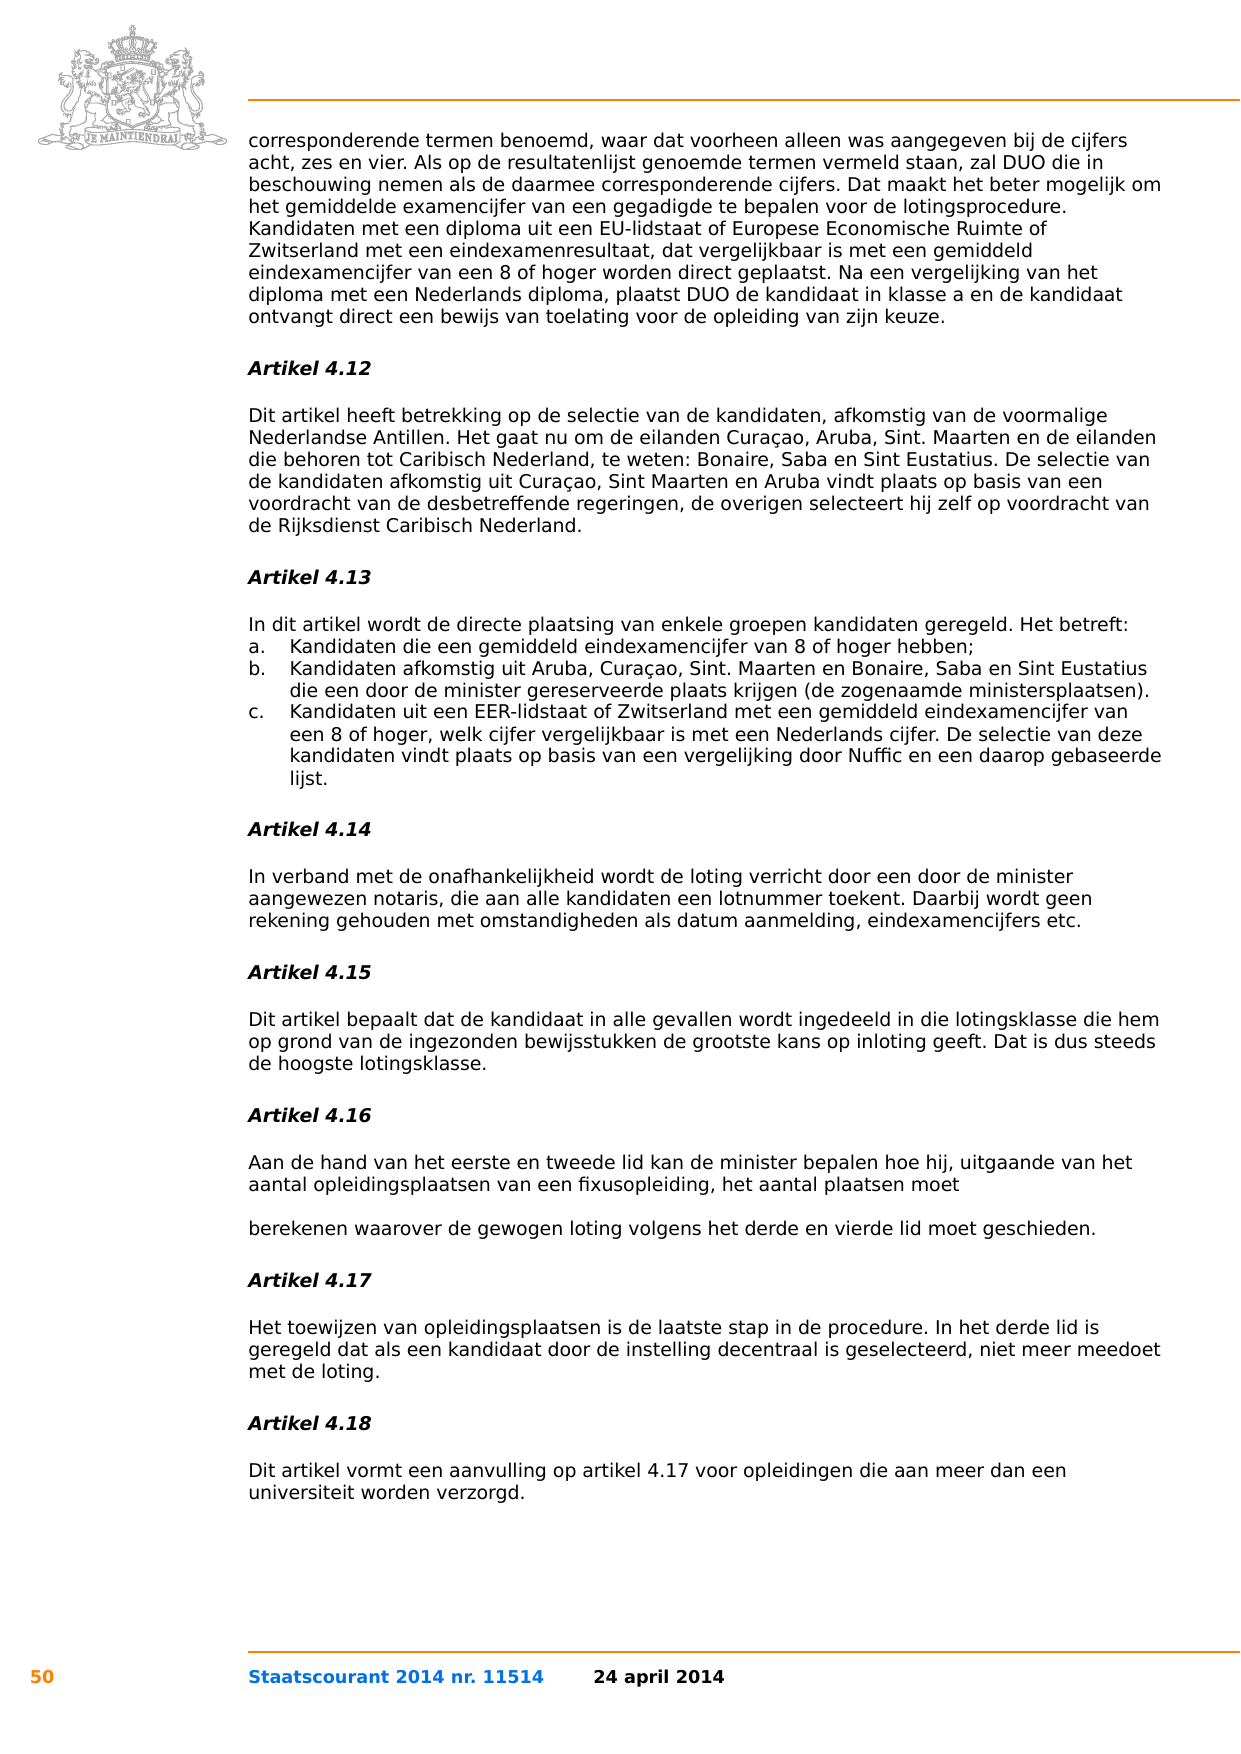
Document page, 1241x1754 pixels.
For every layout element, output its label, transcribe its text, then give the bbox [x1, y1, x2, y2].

text a. Kandidaten die een gemiddeld eindexamencijfer van 8 of hoger hebben; [248, 636, 1163, 657]
picture [38, 25, 227, 150]
text Aan de hand van het eerste en tweede lid kan de minister bepalen hoe hij, uitgaande van het aantal opleidingsplaatsen van een fixusopleiding, het aantal plaatsen moet [248, 1152, 1163, 1196]
text Dit artikel bepaalt dat de kandidaat in alle gevallen wordt ingedeeld in die lotingsklasse die hem op grond van de ingezonden bewijsstukken de grootste kans op inloting geeft. Dat is dus steeds de hoogste lotingsklasse. [248, 1009, 1163, 1075]
text corresponderende termen benoemd, waar dat voorheen alleen was aangegeven bij de cijfers acht, zes en vier. Als op de resultatenlijst genoemde termen vermeld staan, zal DUO die in beschouwing nemen als de daarmee corresponderende cijfers. Dat maakt het beter mogelijk om het gemiddelde examencijfer van een gegadigde te bepalen voor de lotingsprocedure. Kandidaten met een diploma uit een EU-lidstaat of Europese Economische Ruimte of Zwitserland met een eindexamenresultaat, dat vergelijkbaar is met een gemiddeld eindexamencijfer van een 8 of hoger worden direct geplaatst. Na een vergelijking van het diploma met een Nederlands diploma, plaatst DUO de kandidaat in klasse a en de kandidaat ontvangt direct een bewijs van toelating voor de opleiding van zijn keuze. [248, 130, 1163, 328]
text In verband met de onafhankelijkheid wordt de loting verricht door een door de minister aangewezen notaris, die aan alle kandidaten een lotnummer toekent. Daarbij wordt geen rekening gehouden met omstandigheden als datum aanmelding, eindexamencijfers etc. [248, 866, 1163, 932]
text Het toewijzen van opleidingsplaatsen is de laatste stap in de procedure. In het derde lid is geregeld dat als een kandidaat door de instelling decentraal is geselecteerd, niet meer meedoet met de loting. [248, 1317, 1163, 1383]
subtitle Artikel 4.14 [248, 819, 1163, 841]
subtitle Artikel 4.17 [248, 1270, 1163, 1292]
subtitle Artikel 4.13 [248, 567, 1163, 588]
subtitle Artikel 4.15 [248, 962, 1163, 984]
text c. Kandidaten uit een EER-lidstaat of Zwitserland met een gemiddeld eindexamencijfer van een 8 of hoger, welk cijfer vergelijkbaar is met een Nederlands cijfer. De selectie van deze kandidaten vindt plaats op basis van een vergelijking door Nuffic en een daarop gebaseerde lijst. [248, 701, 1163, 789]
text In dit artikel wordt de directe plaatsing van enkele groepen kandidaten geregeld. Het betreft: [248, 613, 1163, 636]
text berekenen waarover de gewogen loting volgens het derde en vierde lid moet geschieden. [248, 1218, 1163, 1240]
text Dit artikel vormt een aanvulling op artikel 4.17 voor opleidingen die aan meer dan een universiteit worden verzorgd. [248, 1460, 1163, 1504]
subtitle Artikel 4.18 [248, 1413, 1163, 1435]
text Dit artikel heeft betrekking op de selectie van de kandidaten, afkomstig van de voormalige Nederlandse Antillen. Het gaat nu om de eilanden Curaçao, Aruba, Sint. Maarten en de eilanden die behoren tot Caribisch Nederland, te weten: Bonaire, Saba en Sint Eustatius. De selectie van de kandidaten afkomstig uit Curaçao, Sint Maarten en Aruba vindt plaats op basis van een voordracht van de desbetreffende regeringen, de overigen selecteert hij zelf op voordracht van de Rijksdienst Caribisch Nederland. [248, 405, 1163, 537]
subtitle Artikel 4.12 [248, 358, 1163, 380]
text b. Kandidaten afkomstig uit Aruba, Curaçao, Sint. Maarten en Bonaire, Saba en Sint Eustatius die een door de minister gereserveerde plaats krijgen (de zogenaamde ministersplaatsen). [248, 657, 1163, 701]
subtitle Artikel 4.16 [248, 1105, 1163, 1127]
